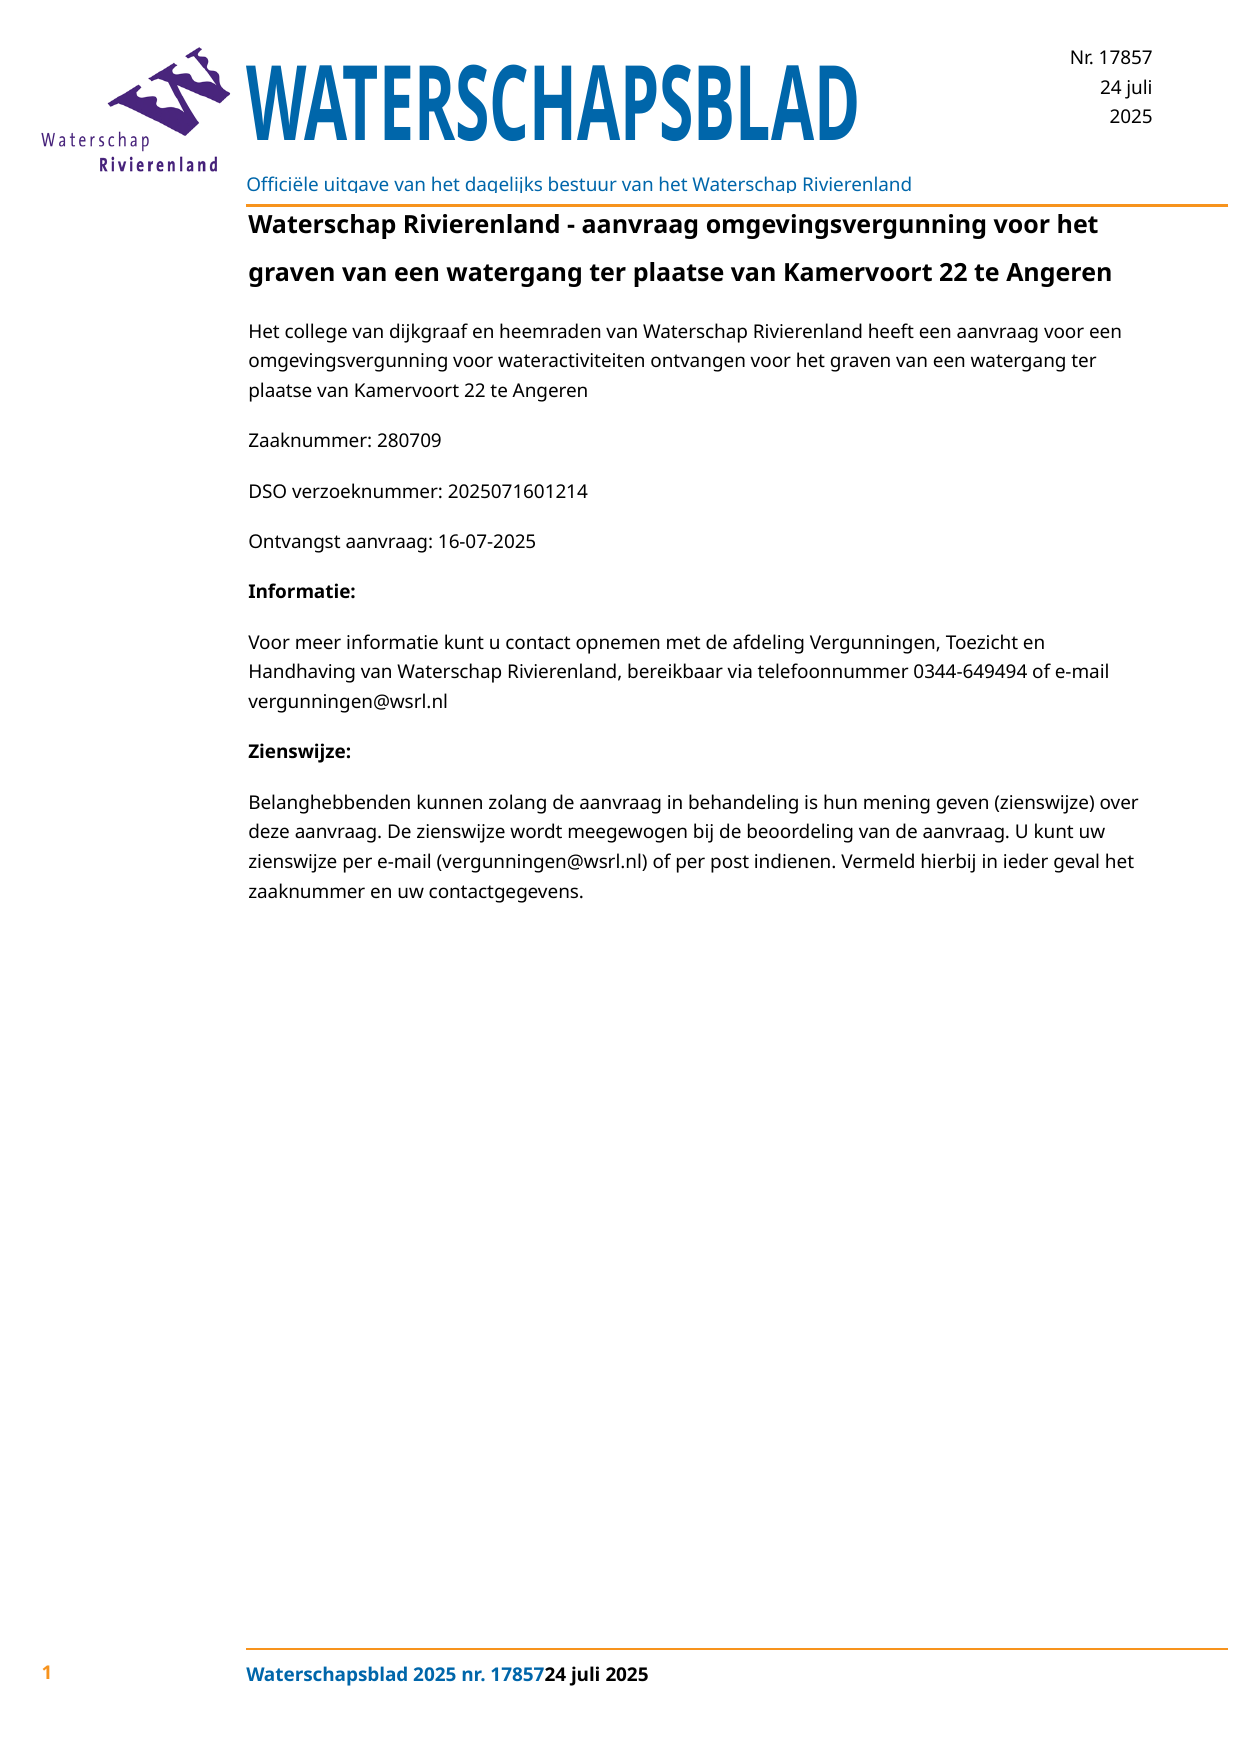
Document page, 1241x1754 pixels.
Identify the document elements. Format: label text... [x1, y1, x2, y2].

text Zaaknummer: 280709 [248, 427, 1152, 453]
picture [41, 47, 231, 172]
text DSO verzoeknummer: 2025071601214 [248, 478, 1152, 504]
text Belanghebbenden kunnen zolang de aanvraag in behandeling is hun mening geven (zienswijze) over deze aanvraag. De zienswijze wordt meegewogen bij de beoordeling van de aanvraag. U kunt uw zienswijze per e-mail (vergunningen@wsrl.nl) of per post indienen. Vermeld hierbij in ieder geval het zaaknummer en uw contactgegevens. [248, 789, 1152, 904]
text Het college van dijkgraaf en heemraden van Waterschap Rivierenland heeft een aanvraag voor een omgevingsvergunning voor wateractiviteiten ontvangen voor het graven van een watergang ter plaatse van Kamervoort 22 te Angeren [248, 318, 1152, 403]
text Informatie: [248, 579, 1152, 604]
text Ontvangst aanvraag: 16-07-2025 [248, 528, 1152, 554]
text Zienswijze: [248, 739, 1152, 764]
text Waterschap Rivierenland - aanvraag omgevingsvergunning voor het graven van een watergang ter plaatse van Kamervoort 22 te Angeren [248, 207, 1152, 288]
text Voor meer informatie kunt u contact opnemen met de afdeling Vergunningen, Toezicht en Handhaving van Waterschap Rivierenland, bereikbaar via telefoonnummer 0344-649494 of e-mail vergunningen@wsrl.nl [248, 629, 1152, 714]
